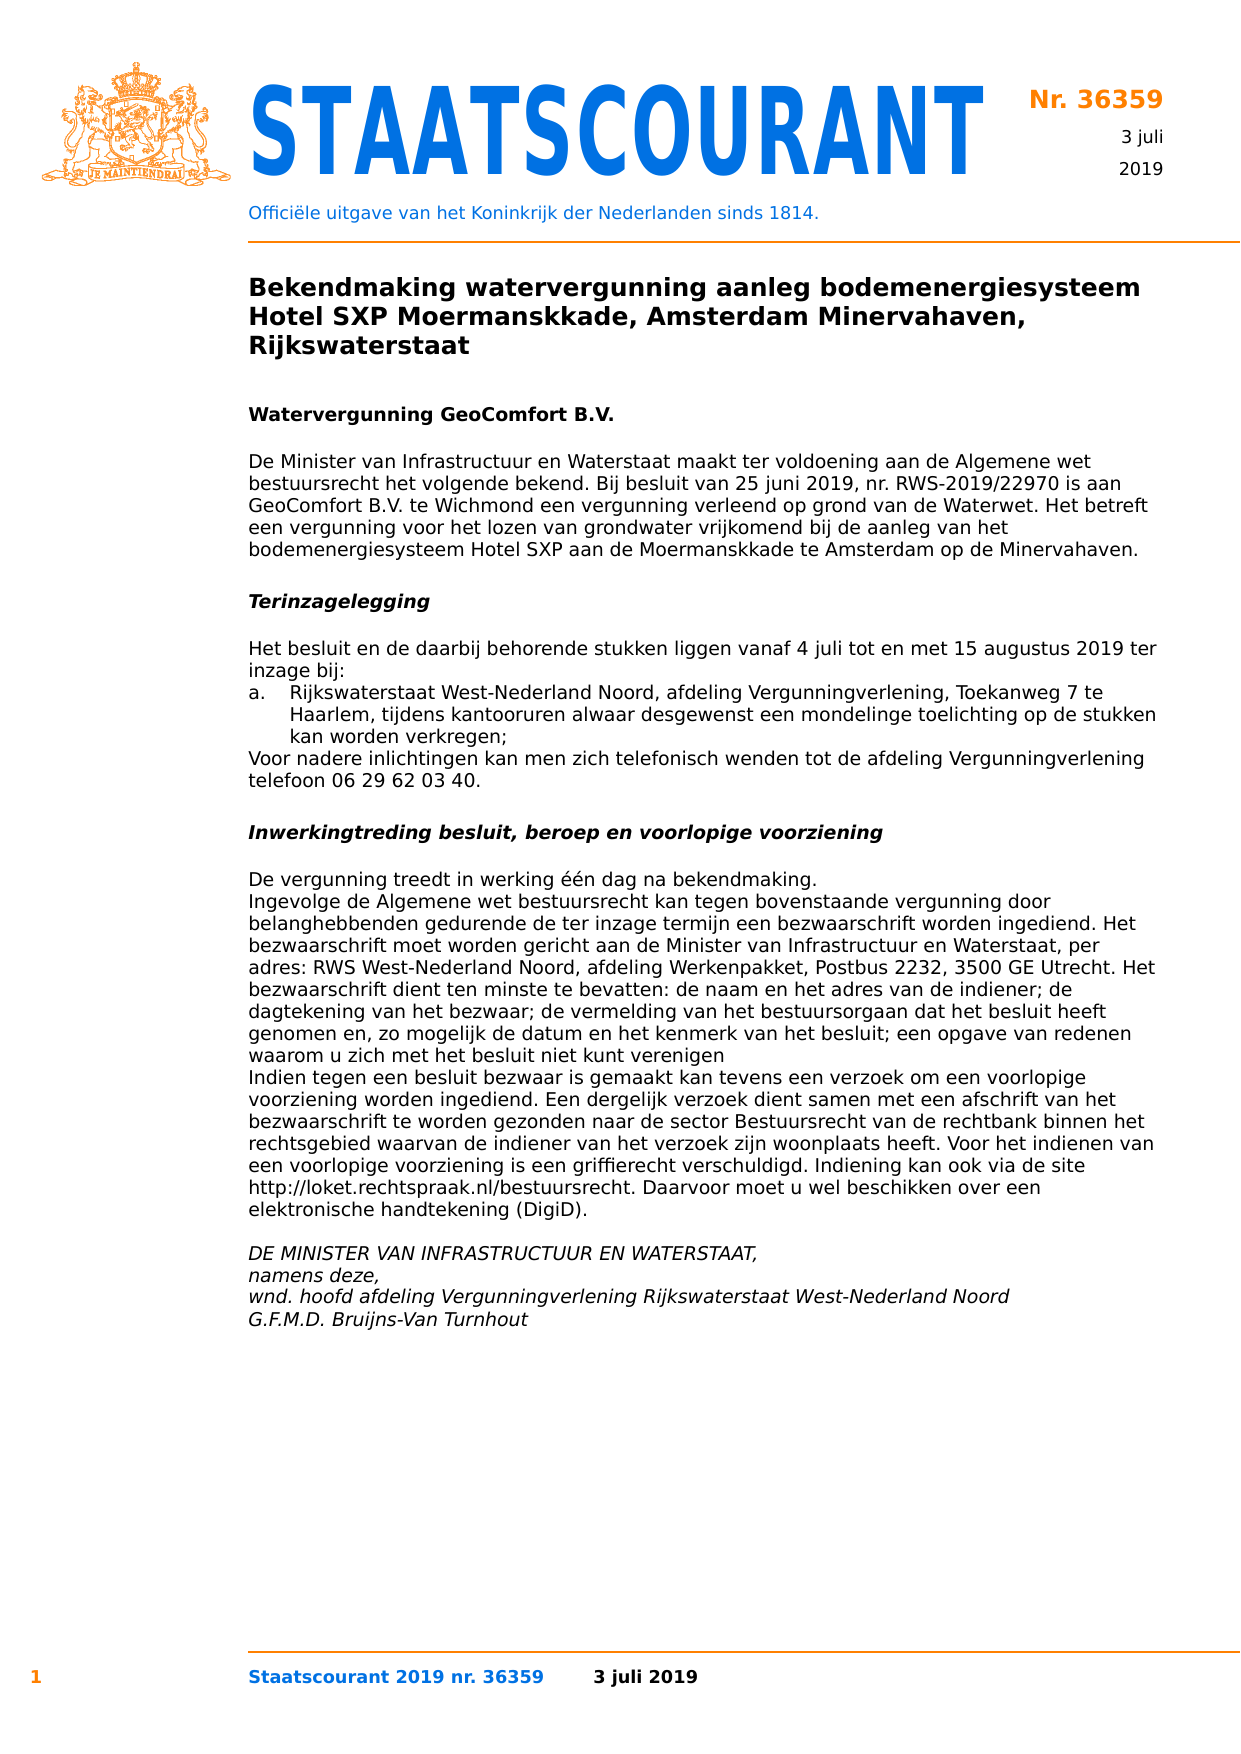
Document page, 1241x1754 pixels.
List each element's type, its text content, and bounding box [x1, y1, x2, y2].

subtitle Inwerkingtreding besluit, beroep en voorlopige voorziening [248, 822, 1163, 844]
text Indien tegen een besluit bezwaar is gemaakt kan tevens een verzoek om een voorlopige voorziening worden ingediend. Een dergelijk verzoek dient samen met een afschrift van het bezwaarschrift te worden gezonden naar de sector Bestuursrecht van de rechtbank binnen het rechtsgebied waarvan de indiener van het verzoek zijn woonplaats heeft. Voor het indienen van een voorlopige voorziening is een griffierecht verschuldigd. Indiening kan ook via de site http://loket.rechtspraak.nl/bestuursrecht. Daarvoor moet u wel beschikken over een elektronische handtekening (DigiD). [248, 1067, 1163, 1221]
table_cell 2019 [998, 153, 1240, 203]
table_cell Officiële uitgave van het Koninkrijk der Nederlanden sinds 1814. [248, 203, 1240, 241]
subtitle Watervergunning GeoComfort B.V. [248, 404, 1163, 426]
text DE MINISTER VAN INFRASTRUCTUUR EN WATERSTAAT, namens deze, wnd. hoofd afdeling Vergunningverlening Rijkswaterstaat West-Nederland Noord G.F.M.D. Bruijns-Van Turnhout [248, 1242, 1163, 1330]
text Het besluit en de daarbij behorende stukken liggen vanaf 4 juli tot en met 15 augustus 2019 ter inzage bij: [248, 638, 1163, 682]
text a. Rijkswaterstaat West-Nederland Noord, afdeling Vergunningverlening, Toekanweg 7 te Haarlem, tijdens kantooruren alwaar desgewenst een mondelinge toelichting op de stukken kan worden verkregen; [248, 682, 1163, 748]
table_header STAATSCOURANT [248, 62, 998, 203]
table_header Nr. 36359 [998, 62, 1240, 121]
picture [41, 62, 231, 186]
text De vergunning treedt in werking één dag na bekendmaking. [248, 869, 1163, 891]
table_cell 3 juli [998, 121, 1240, 153]
text Voor nadere inlichtingen kan men zich telefonisch wenden tot de afdeling Vergunningverlening telefoon 06 29 62 03 40. [248, 748, 1163, 792]
subtitle Bekendmaking watervergunning aanleg bodemenergiesysteem Hotel SXP Moermanskkade, Amsterdam Minervahaven, Rijkswaterstaat [248, 273, 1163, 361]
text De Minister van Infrastructuur en Waterstaat maakt ter voldoening aan de Algemene wet bestuursrecht het volgende bekend. Bij besluit van 25 juni 2019, nr. RWS-2019/22970 is aan GeoComfort B.V. te Wichmond een vergunning verleend op grond van de Waterwet. Het betreft een vergunning voor het lozen van grondwater vrijkomend bij de aanleg van het bodemenergiesysteem Hotel SXP aan de Moermanskkade te Amsterdam op de Minervahaven. [248, 451, 1163, 561]
text Ingevolge de Algemene wet bestuursrecht kan tegen bovenstaande vergunning door belanghebbenden gedurende de ter inzage termijn een bezwaarschrift worden ingediend. Het bezwaarschrift moet worden gericht aan de Minister van Infrastructuur en Waterstaat, per adres: RWS West-Nederland Noord, afdeling Werkenpakket, Postbus 2232, 3500 GE Utrecht. Het bezwaarschrift dient ten minste te bevatten: de naam en het adres van de indiener; de dagtekening van het bezwaar; de vermelding van het bestuursorgaan dat het besluit heeft genomen en, zo mogelijk de datum en het kenmerk van het besluit; een opgave van redenen waarom u zich met het besluit niet kunt verenigen [248, 891, 1163, 1067]
table_header [25, 62, 248, 241]
subtitle Terinzagelegging [248, 591, 1163, 613]
